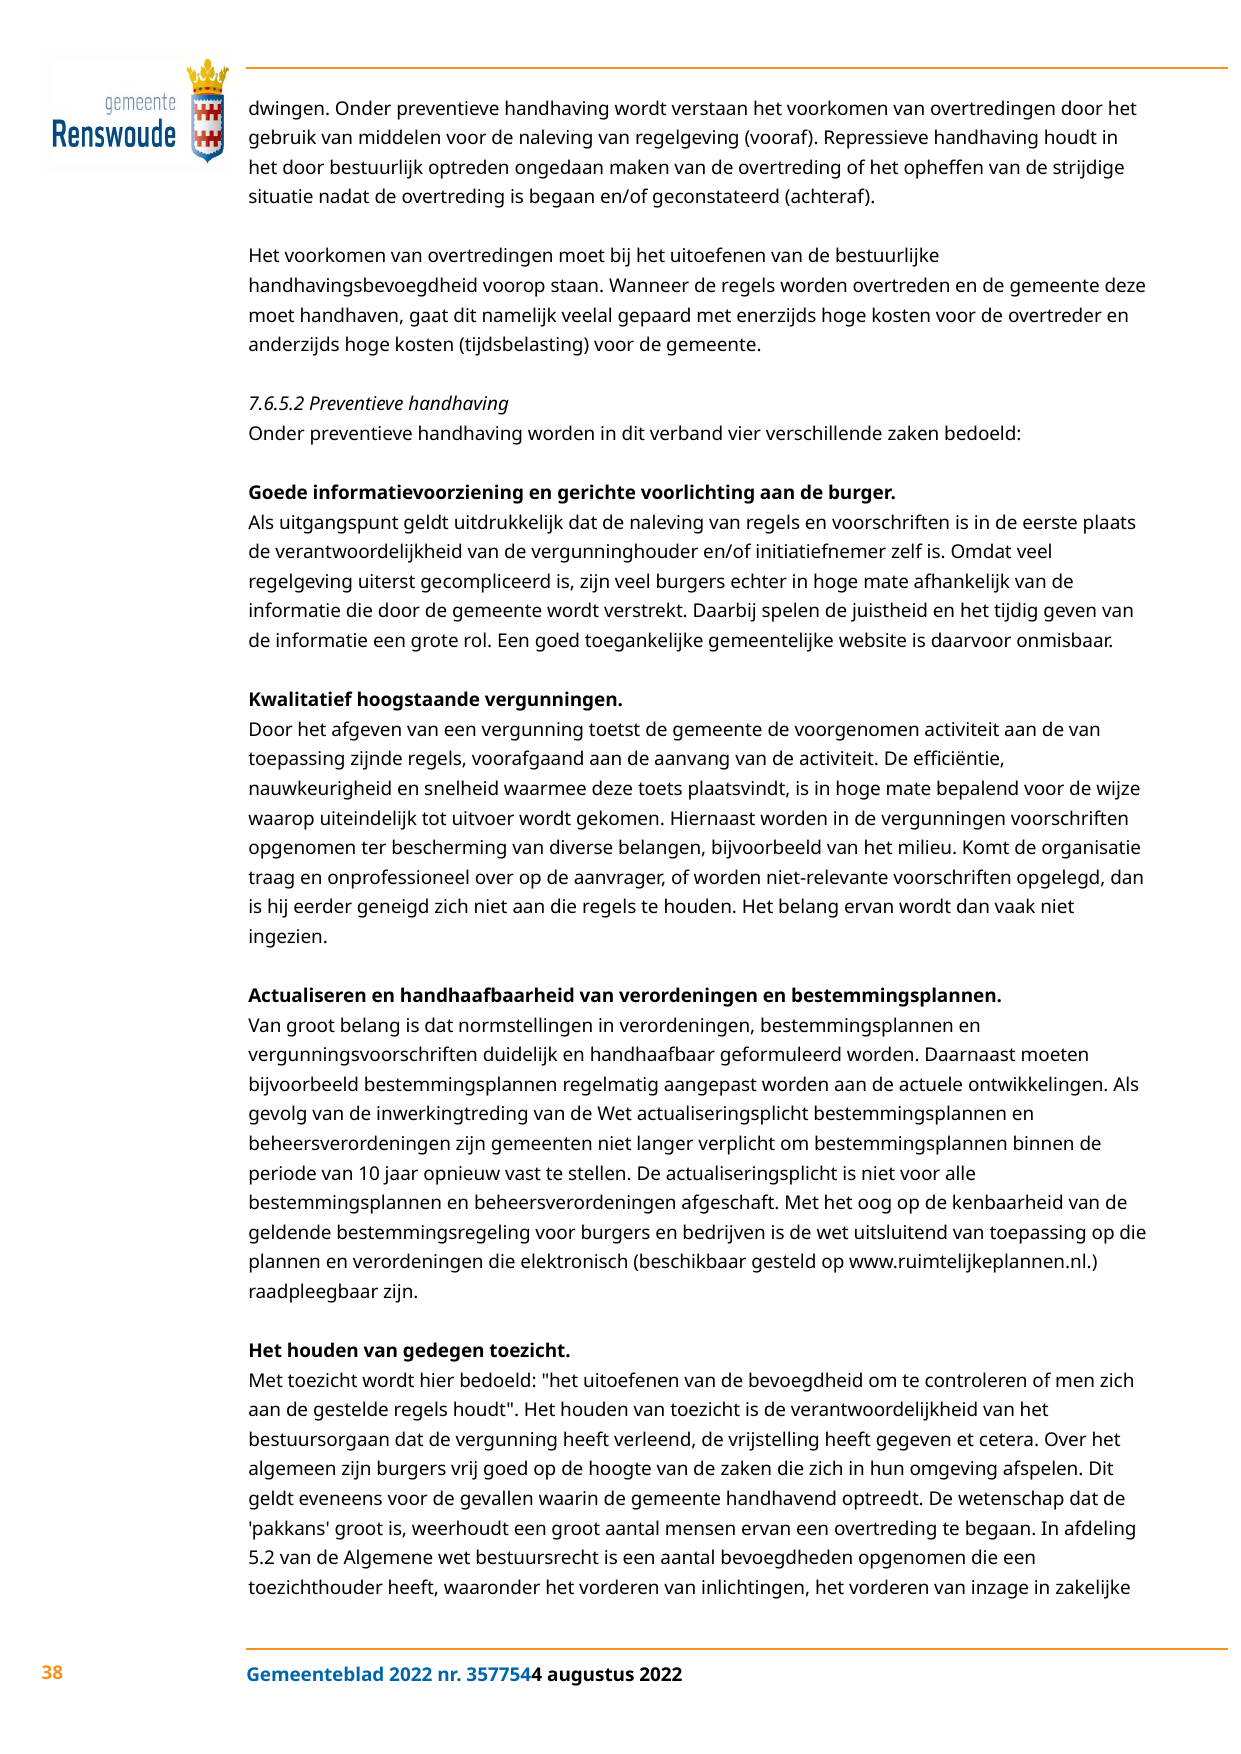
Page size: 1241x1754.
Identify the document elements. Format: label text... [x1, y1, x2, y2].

text Met toezicht wordt hier bedoeld: "het uitoefenen van de bevoegdheid om te controleren of men zich aan de gestelde regels houdt". Het houden van toezicht is de verantwoordelijkheid van het bestuursorgaan dat de vergunning heeft verleend, de vrijstelling heeft gegeven et cetera. Over het algemeen zijn burgers vrij goed op de hoogte van de zaken die zich in hun omgeving afspelen. Dit geldt eveneens voor de gevallen waarin de gemeente handhavend optreedt. De wetenschap dat de 'pakkans' groot is, weerhoudt een groot aantal mensen ervan een overtreding te begaan. In afdeling 5.2 van de Algemene wet bestuursrecht is een aantal bevoegdheden opgenomen die een toezichthouder heeft, waaronder het vorderen van inlichtingen, het vorderen van inzage in zakelijke [248, 1367, 1152, 1600]
text Van groot belang is dat normstellingen in verordeningen, bestemmingsplannen en vergunningsvoorschriften duidelijk en handhaafbaar geformuleerd worden. Daarnaast moeten bijvoorbeeld bestemmingsplannen regelmatig aangepast worden aan de actuele ontwikkelingen. Als gevolg van de inwerkingtreding van de Wet actualiseringsplicht bestemmingsplannen en beheersverordeningen zijn gemeenten niet langer verplicht om bestemmingsplannen binnen de periode van 10 jaar opnieuw vast te stellen. De actualiseringsplicht is niet voor alle bestemmingsplannen en beheersverordeningen afgeschaft. Met het oog op de kenbaarheid van de geldende bestemmingsregeling voor burgers en bedrijven is de wet uitsluitend van toepassing op die plannen en verordeningen die elektronisch (beschikbaar gesteld op www.ruimtelijkeplannen.nl.) raadpleegbaar zijn. [248, 1012, 1152, 1304]
text Goede informatievoorziening en gerichte voorlichting aan de burger. [248, 479, 1152, 505]
text Het houden van gedegen toezicht. [248, 1337, 1152, 1363]
text Onder preventieve handhaving worden in dit verband vier verschillende zaken bedoeld: [248, 420, 1152, 446]
text Het voorkomen van overtredingen moet bij het uitoefenen van de bestuurlijke handhavingsbevoegdheid voorop staan. Wanneer de regels worden overtreden en de gemeente deze moet handhaven, gaat dit namelijk veelal gepaard met enerzijds hoge kosten voor de overtreder en anderzijds hoge kosten (tijdsbelasting) voor de gemeente. [248, 243, 1152, 357]
text 7.6.5.2 Preventieve handhaving [248, 391, 1152, 416]
picture [41, 47, 231, 172]
text Kwalitatief hoogstaande vergunningen. [248, 686, 1152, 712]
text Actualiseren en handhaafbaarheid van verordeningen en bestemmingsplannen. [248, 982, 1152, 1008]
text Door het afgeven van een vergunning toetst de gemeente de voorgenomen activiteit aan de van toepassing zijnde regels, voorafgaand aan de aanvang van de activiteit. De efficiëntie, nauwkeurigheid en snelheid waarmee deze toets plaatsvindt, is in hoge mate bepalend voor de wijze waarop uiteindelijk tot uitvoer wordt gekomen. Hiernaast worden in de vergunningen voorschriften opgenomen ter bescherming van diverse belangen, bijvoorbeeld van het milieu. Komt de organisatie traag en onprofessioneel over op de aanvrager, of worden niet-relevante voorschriften opgelegd, dan is hij eerder geneigd zich niet aan die regels te houden. Het belang ervan wordt dan vaak niet ingezien. [248, 716, 1152, 949]
text dwingen. Onder preventieve handhaving wordt verstaan het voorkomen van overtredingen door het gebruik van middelen voor de naleving van regelgeving (vooraf). Repressieve handhaving houdt in het door bestuurlijk optreden ongedaan maken van de overtreding of het opheffen van de strijdige situatie nadat de overtreding is begaan en/of geconstateerd (achteraf). [248, 95, 1152, 209]
text Als uitgangspunt geldt uitdrukkelijk dat de naleving van regels en voorschriften is in de eerste plaats de verantwoordelijkheid van de vergunninghouder en/of initiatiefnemer zelf is. Omdat veel regelgeving uiterst gecompliceerd is, zijn veel burgers echter in hoge mate afhankelijk van de informatie die door de gemeente wordt verstrekt. Daarbij spelen de juistheid en het tijdig geven van de informatie een grote rol. Een goed toegankelijke gemeentelijke website is daarvoor onmisbaar. [248, 509, 1152, 653]
